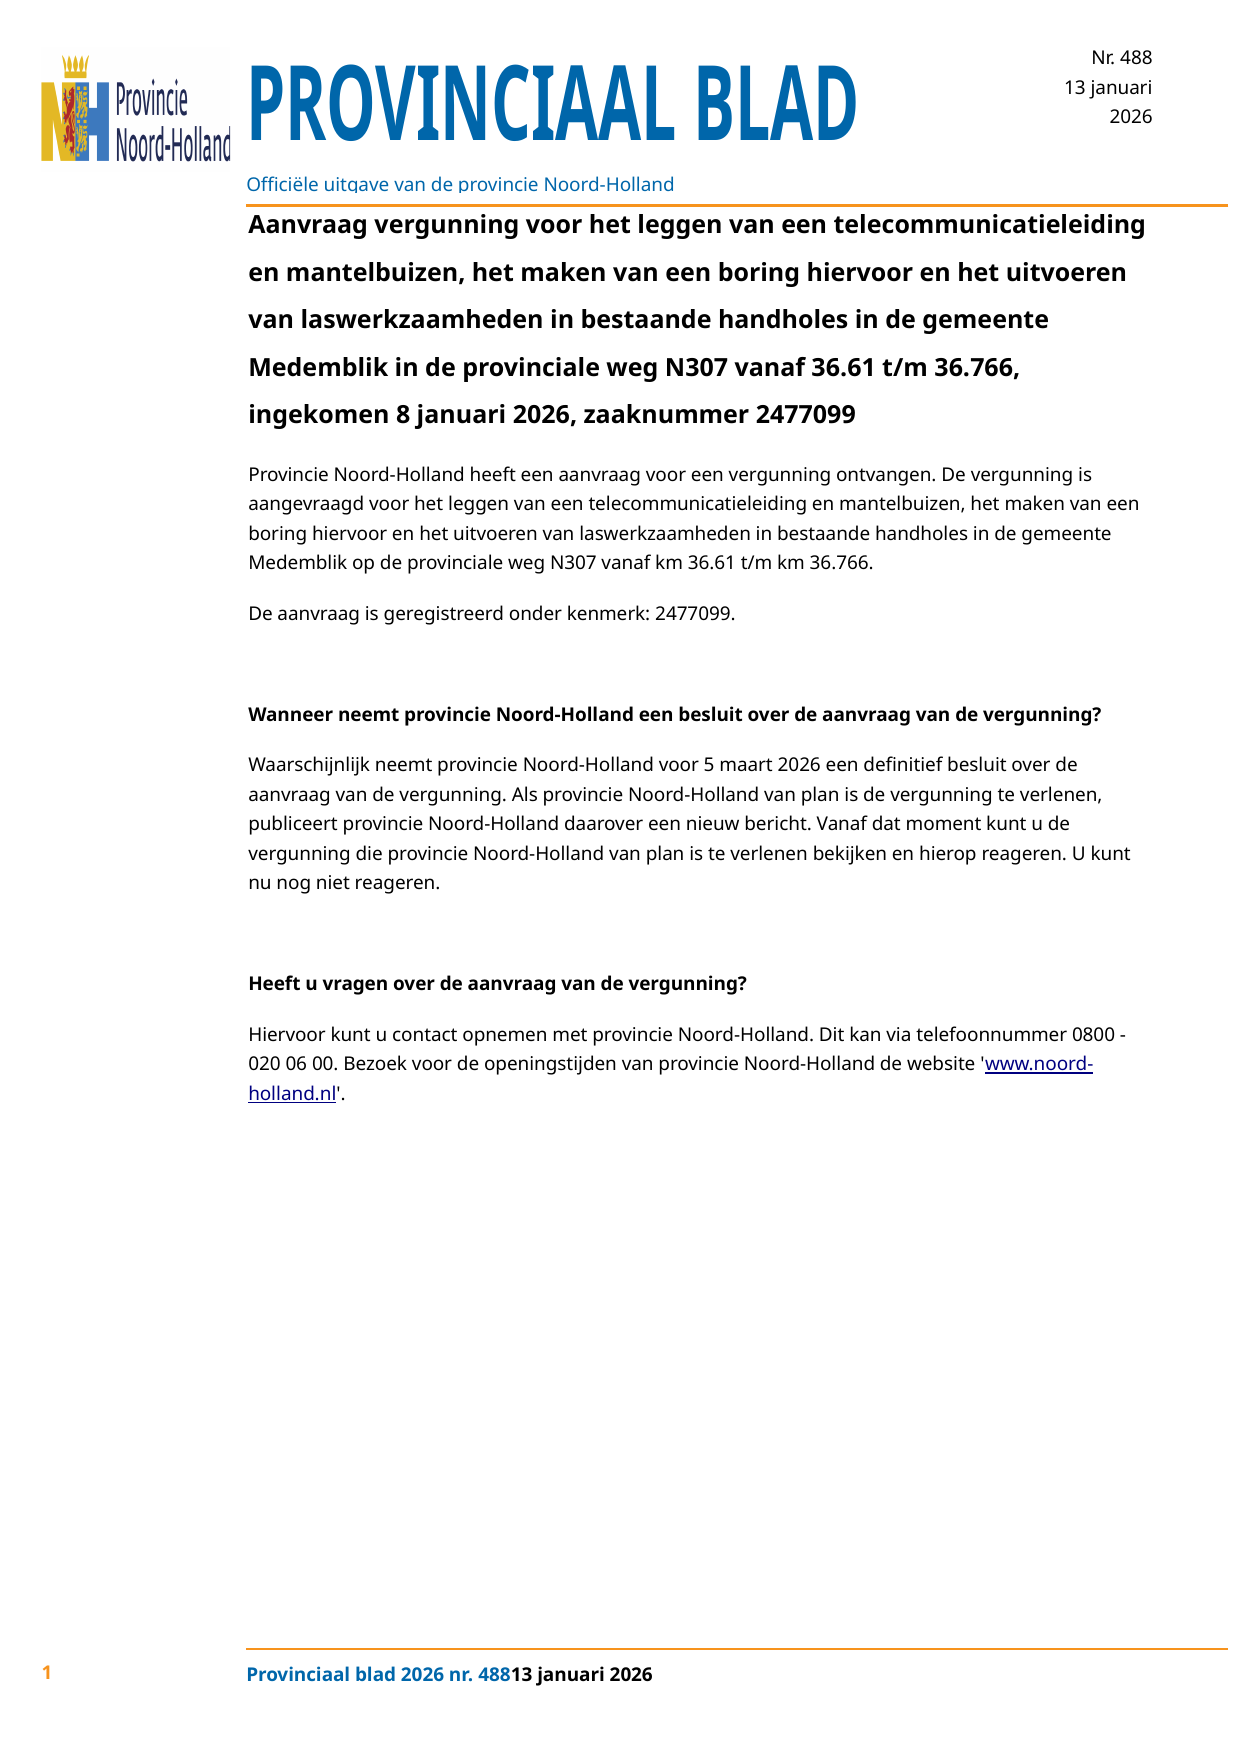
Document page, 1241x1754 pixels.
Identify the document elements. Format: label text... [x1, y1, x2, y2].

text De aanvraag is geregistreerd onder kenmerk: 2477099. [248, 600, 1152, 626]
text Heeft u vragen over de aanvraag van de vergunning? [248, 970, 1152, 996]
text Aanvraag vergunning voor het leggen van een telecommunicatieleiding en mantelbuizen, het maken van een boring hiervoor en het uitvoeren van laswerkzaamheden in bestaande handholes in de gemeente Medemblik in de provinciale weg N307 vanaf 36.61 t/m 36.766, ingekomen 8 januari 2026, zaaknummer 2477099 [248, 207, 1152, 431]
text Provincie Noord-Holland heeft een aanvraag voor een vergunning ontvangen. De vergunning is aangevraagd voor het leggen van een telecommunicatieleiding en mantelbuizen, het maken van een boring hiervoor en het uitvoeren van laswerkzaamheden in bestaande handholes in de gemeente Medemblik op de provinciale weg N307 vanaf km 36.61 t/m km 36.766. [248, 461, 1152, 575]
text Wanneer neemt provincie Noord-Holland een besluit over de aanvraag van de vergunning? [248, 701, 1152, 726]
text Hiervoor kunt u contact opnemen met provincie Noord-Holland. Dit kan via telefoonnummer 0800 - 020 06 00. Bezoek voor de openingstijden van provincie Noord-Holland de website 'www.noord-holland.nl'. [248, 1021, 1152, 1106]
picture [41, 47, 231, 172]
text Waarschijnlijk neemt provincie Noord-Holland voor 5 maart 2026 een definitief besluit over de aanvraag van de vergunning. Als provincie Noord-Holland van plan is de vergunning te verlenen, publiceert provincie Noord-Holland daarover een nieuw bericht. Vanaf dat moment kunt u de vergunning die provincie Noord-Holland van plan is te verlenen bekijken en hierop reageren. U kunt nu nog niet reageren. [248, 751, 1152, 895]
